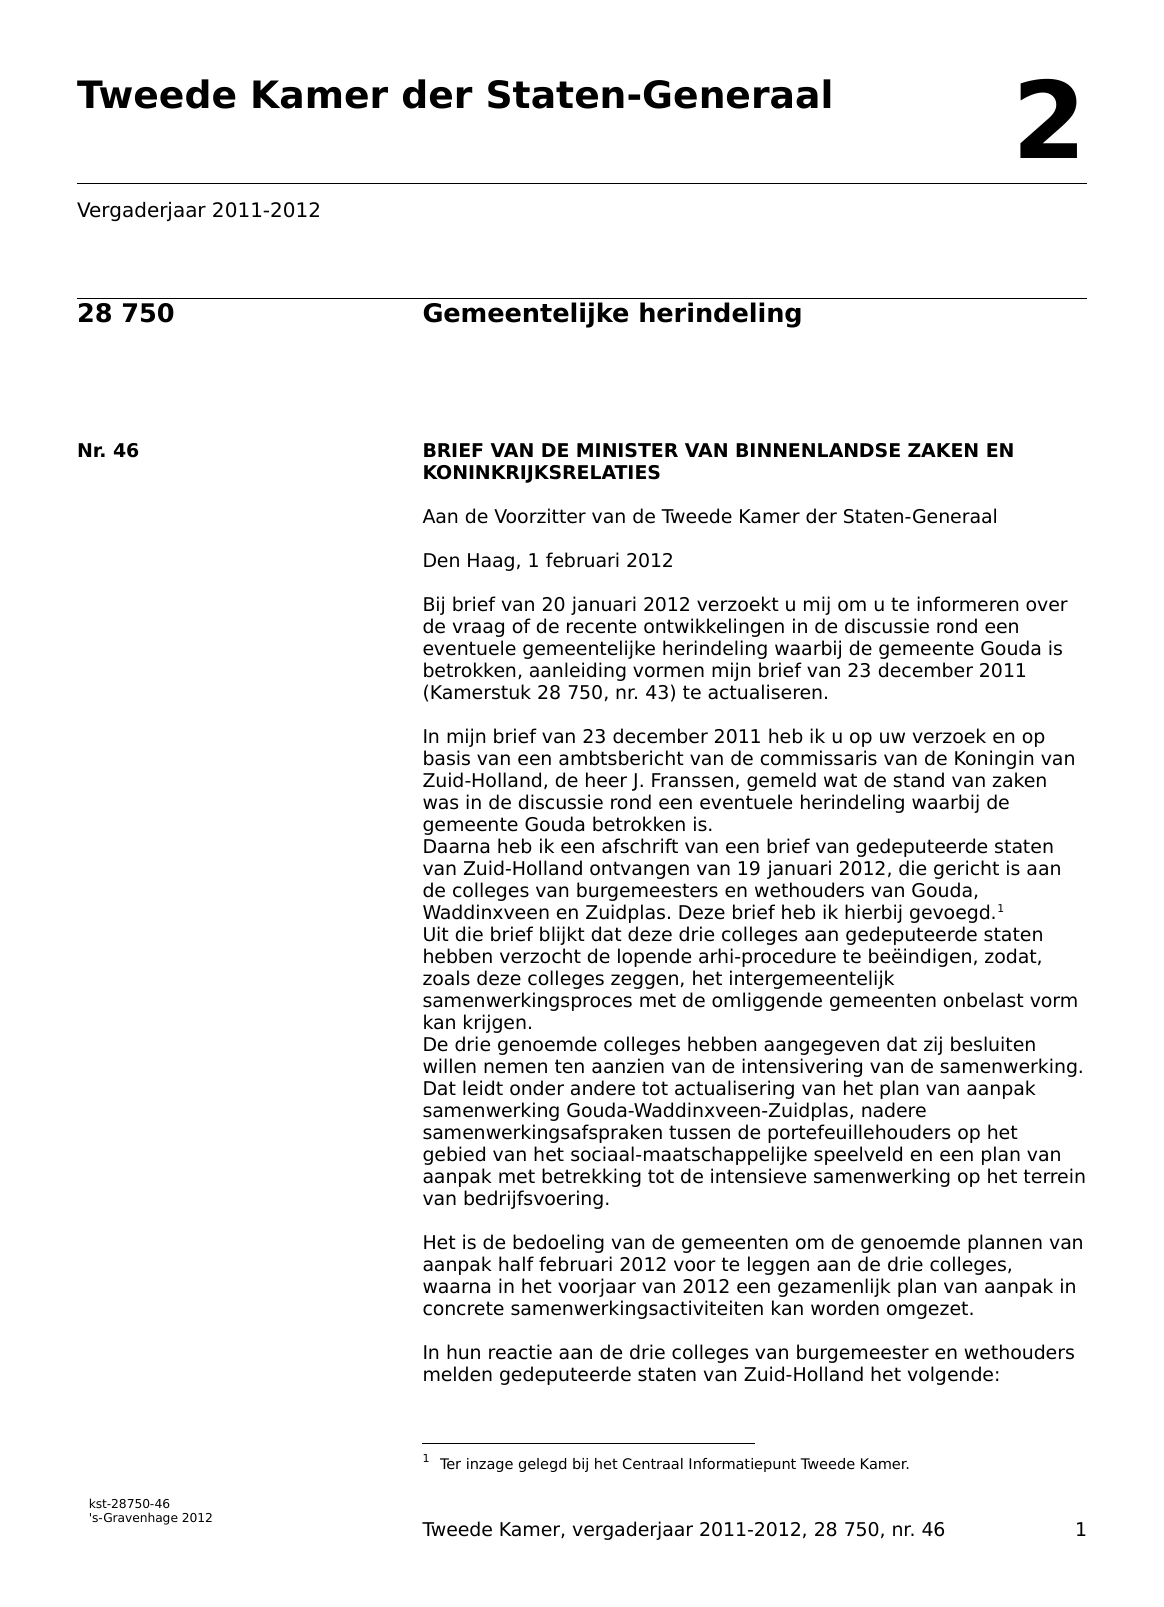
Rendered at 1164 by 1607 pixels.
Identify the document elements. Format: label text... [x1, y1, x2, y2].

text Daarna heb ik een afschrift van een brief van gedeputeerde staten van Zuid-Holland ontvangen van 19 januari 2012, die gericht is aan de colleges van burgemeesters en wethouders van Gouda, Waddinxveen en Zuidplas. Deze brief heb ik hierbij gevoegd. [422, 836, 1087, 924]
table_header Tweede Kamer der Staten-Generaal [77, 59, 886, 183]
text Het is de bedoeling van de gemeenten om de genoemde plannen van aanpak half februari 2012 voor te leggen aan de drie colleges, waarna in het voorjaar van 2012 een gezamenlijk plan van aanpak in concrete samenwerkingsactiviteiten kan worden omgezet. [422, 1232, 1087, 1320]
text Uit die brief blijkt dat deze drie colleges aan gedeputeerde staten hebben verzocht de lopende arhi-procedure te beëindigen, zodat, zoals deze colleges zeggen, het intergemeentelijk samenwerkingsproces met de omliggende gemeenten onbelast vorm kan krijgen. [422, 924, 1087, 1034]
text kst-28750-46 [88, 1497, 323, 1511]
text In mijn brief van 23 december 2011 heb ik u op uw verzoek en op basis van een ambtsbericht van de commissaris van de Koningin van Zuid-Holland, de heer J. Franssen, gemeld wat de stand van zaken was in de discussie rond een eventuele herindeling waarbij de gemeente Gouda betrokken is. [422, 726, 1087, 836]
text De drie genoemde colleges hebben aangegeven dat zij besluiten willen nemen ten aanzien van de intensivering van de samenwerking. Dat leidt onder andere tot actualisering van het plan van aanpak samenwerking Gouda-Waddinxveen-Zuidplas, nadere samenwerkingsafspraken tussen de portefeuillehouders op het gebied van het sociaal-maatschappelijke speelveld en een plan van aanpak met betrekking tot de intensieve samenwerking op het terrein van bedrijfsvoering. [422, 1034, 1087, 1210]
text Bij brief van 20 januari 2012 verzoekt u mij om u te informeren over de vraag of de recente ontwikkelingen in de discussie rond een eventuele gemeentelijke herindeling waarbij de gemeente Gouda is betrokken, aanleiding vormen mijn brief van 23 december 2011 (Kamerstuk 28 750, nr. 43) te actualiseren. [422, 594, 1087, 704]
table_cell Vergaderjaar 2011-2012 [77, 184, 1087, 298]
text Ter inzage gelegd bij het Centraal Informatiepunt Tweede Kamer. [422, 1452, 1087, 1474]
text Den Haag, 1 februari 2012 [422, 550, 1087, 572]
text 's-Gravenhage 2012 [88, 1511, 323, 1525]
subtitle 28 750 Gemeentelijke herindeling [77, 299, 1087, 329]
text Aan de Voorzitter van de Tweede Kamer der Staten-Generaal [422, 506, 1087, 528]
subtitle Nr. 46 BRIEF VAN DE MINISTER VAN BINNENLANDSE ZAKEN EN KONINKRIJKSRELATIES [77, 440, 1087, 484]
table_header 2 [886, 59, 1087, 183]
text In hun reactie aan de drie colleges van burgemeester en wethouders melden gedeputeerde staten van Zuid-Holland het volgende: [422, 1342, 1087, 1386]
